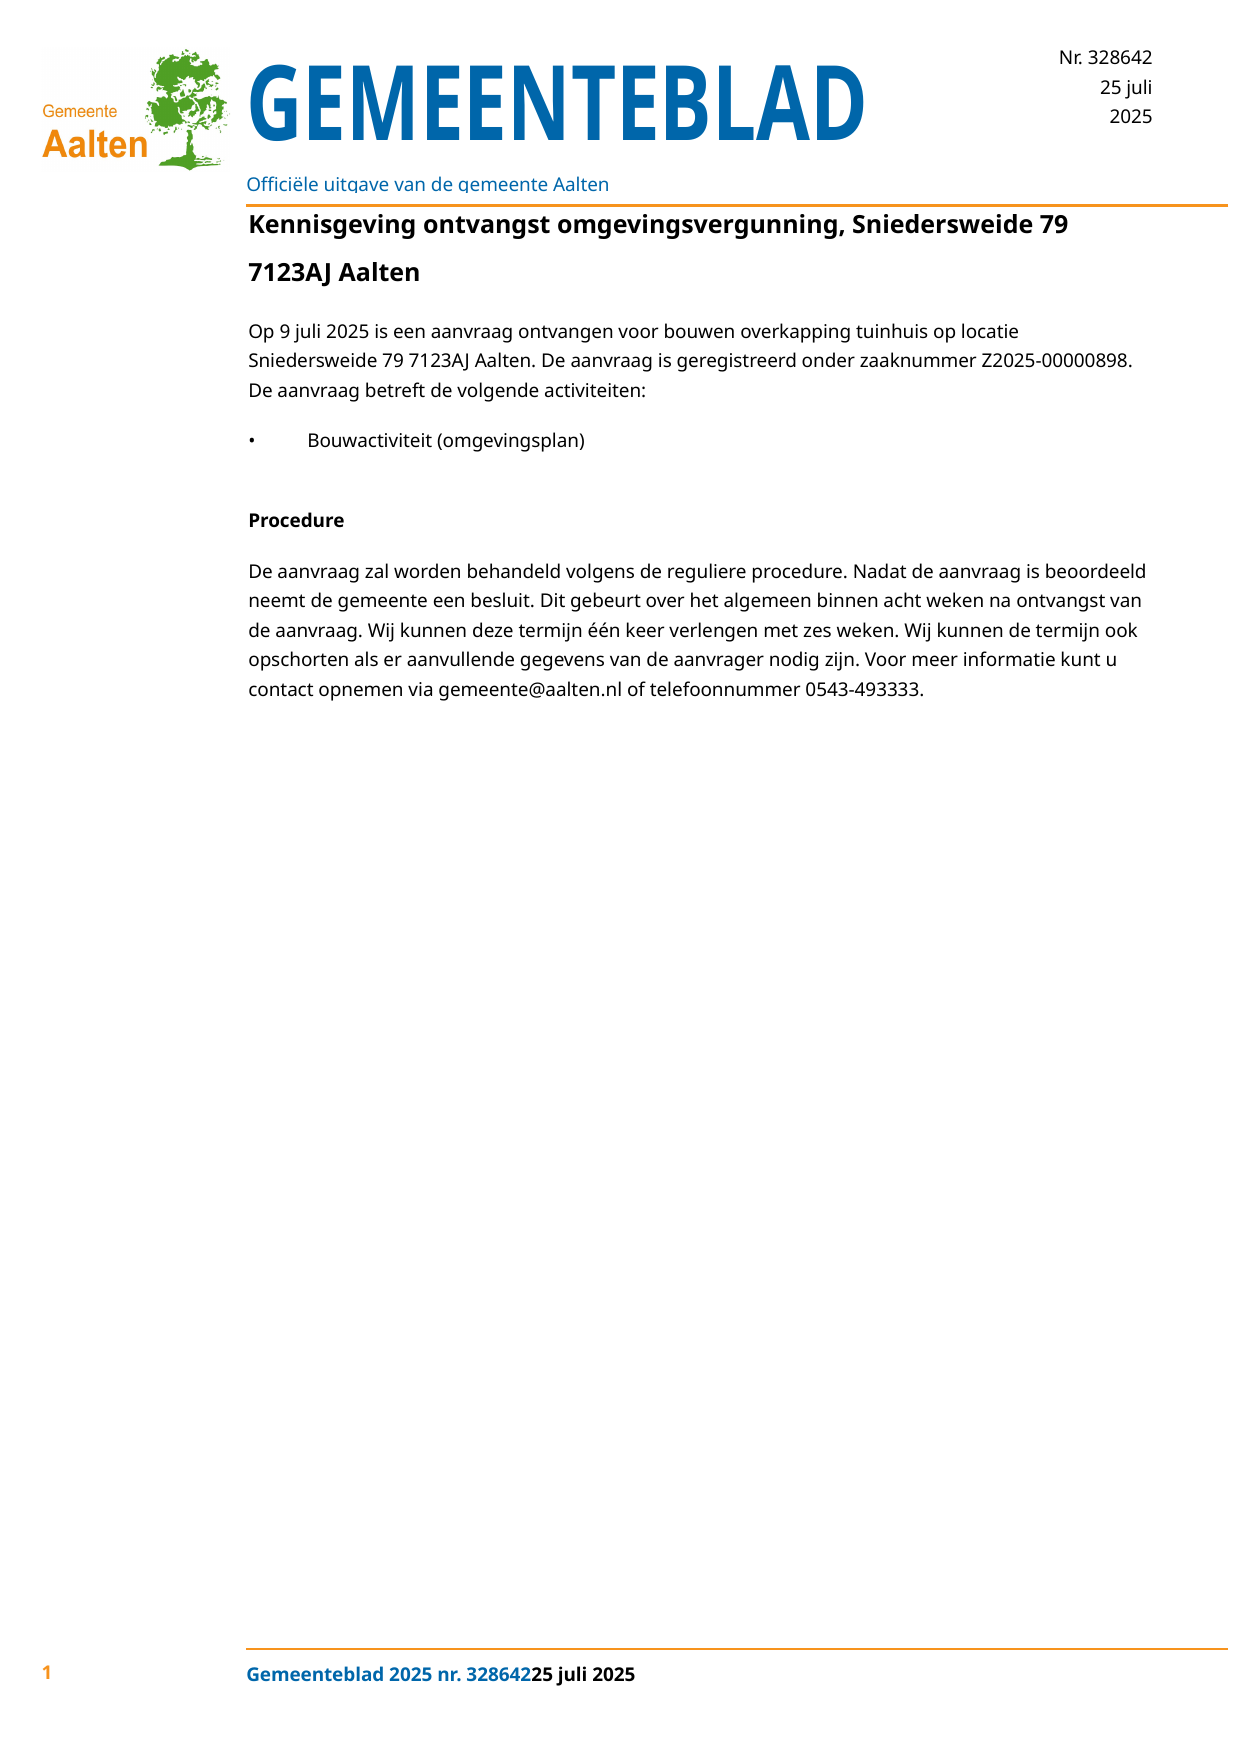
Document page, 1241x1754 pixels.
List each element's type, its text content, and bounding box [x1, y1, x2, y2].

text Procedure [248, 507, 1152, 533]
text De aanvraag zal worden behandeld volgens de reguliere procedure. Nadat de aanvraag is beoordeeld neemt de gemeente een besluit. Dit gebeurt over het algemeen binnen acht weken na ontvangst van de aanvraag. Wij kunnen deze termijn één keer verlengen met zes weken. Wij kunnen de termijn ook opschorten als er aanvullende gegevens van de aanvrager nodig zijn. Voor meer informatie kunt u contact opnemen via gemeente@aalten.nl of telefoonnummer 0543-493333. [248, 558, 1152, 702]
text Op 9 juli 2025 is een aanvraag ontvangen voor bouwen overkapping tuinhuis op locatie Sniedersweide 79 7123AJ Aalten. De aanvraag is geregistreerd onder zaaknummer Z2025-00000898. De aanvraag betreft de volgende activiteiten: [248, 318, 1152, 403]
text Kennisgeving ontvangst omgevingsvergunning, Sniedersweide 79 7123AJ Aalten [248, 207, 1152, 288]
picture [41, 47, 231, 172]
list Bouwactiviteit (omgevingsplan) [248, 427, 1152, 453]
